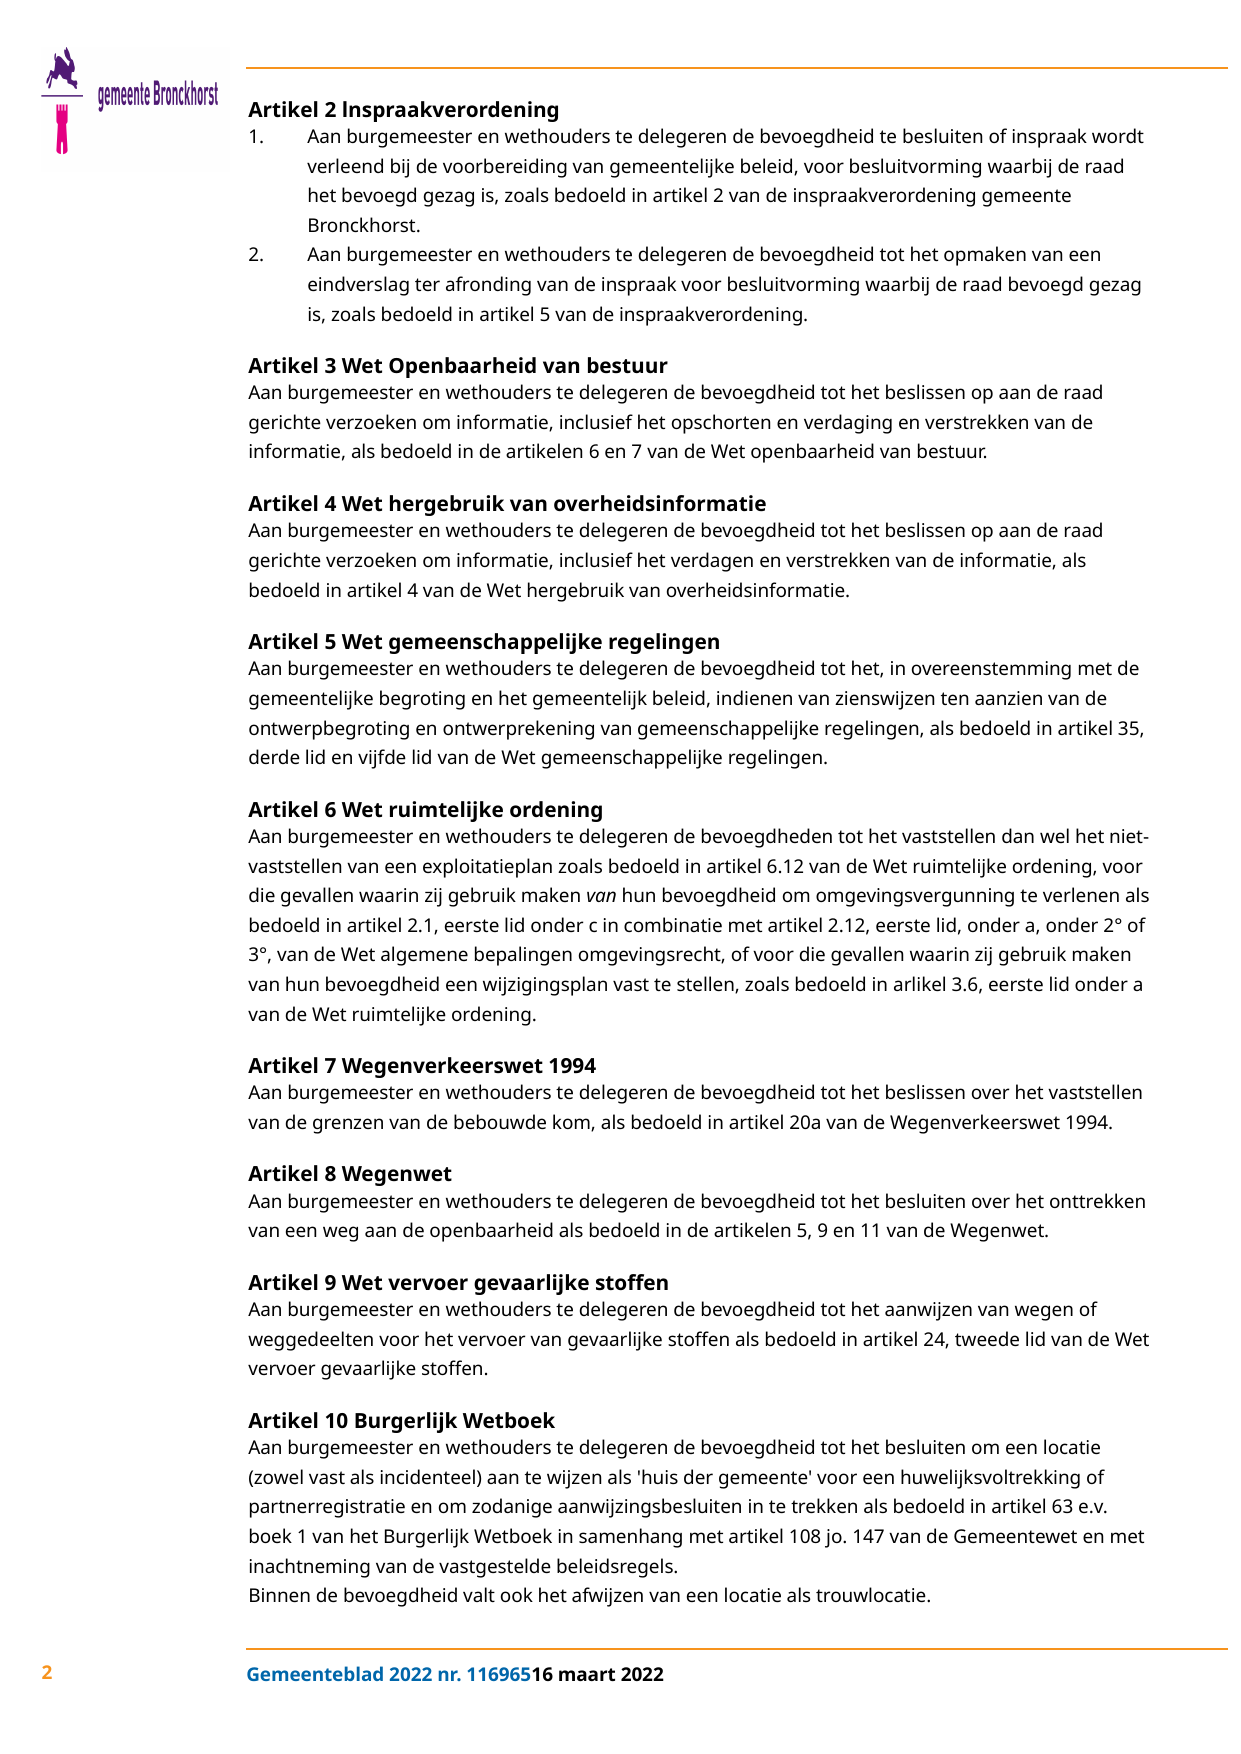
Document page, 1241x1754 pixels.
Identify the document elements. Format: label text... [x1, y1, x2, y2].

text Aan burgemeester en wethouders te delegeren de bevoegdheid tot het, in overeenstemming met de gemeentelijke begroting en het gemeentelijk beleid, indienen van zienswijzen ten aanzien van de ontwerpbegroting en ontwerprekening van gemeenschappelijke regelingen, als bedoeld in artikel 35, derde lid en vijfde lid van de Wet gemeenschappelijke regelingen. [248, 656, 1152, 770]
text Artikel 3 Wet Openbaarheid van bestuur [248, 351, 1152, 379]
list Aan burgemeester en wethouders te delegeren de bevoegdheid tot het opmaken van een eindverslag ter afronding van de inspraak voor besluitvorming waarbij de raad bevoegd gezag is, zoals bedoeld in artikel 5 van de inspraakverordening. [248, 242, 1152, 326]
picture [41, 47, 231, 172]
text Artikel 10 Burgerlijk Wetboek [248, 1406, 1152, 1434]
list Aan burgemeester en wethouders te delegeren de bevoegdheid te besluiten of inspraak wordt verleend bij de voorbereiding van gemeentelijke beleid, voor besluitvorming waarbij de raad het bevoegd gezag is, zoals bedoeld in artikel 2 van de inspraakverordening gemeente Bronckhorst. [248, 123, 1152, 238]
text Aan burgemeester en wethouders te delegeren de bevoegdheden tot het vaststellen dan wel het niet-vaststellen van een exploitatieplan zoals bedoeld in artikel 6.12 van de Wet ruimtelijke ordening, voor die gevallen waarin zij gebruik maken van hun bevoegdheid om omgevingsvergunning te verlenen als bedoeld in artikel 2.1, eerste lid onder c in combinatie met artikel 2.12, eerste lid, onder a, onder 2° of 3°, van de Wet algemene bepalingen omgevingsrecht, of voor die gevallen waarin zij gebruik maken van hun bevoegdheid een wijzigingsplan vast te stellen, zoals bedoeld in arlikel 3.6, eerste lid onder a van de Wet ruimtelijke ordening. [248, 823, 1152, 1026]
text Artikel 6 Wet ruimtelijke ordening [248, 795, 1152, 823]
text Aan burgemeester en wethouders te delegeren de bevoegdheid tot het beslissen over het vaststellen van de grenzen van de bebouwde kom, als bedoeld in artikel 20a van de Wegenverkeerswet 1994. [248, 1079, 1152, 1135]
text Binnen de bevoegdheid valt ook het afwijzen van een locatie als trouwlocatie. [248, 1582, 1152, 1608]
text Artikel 7 Wegenverkeerswet 1994 [248, 1051, 1152, 1079]
text Aan burgemeester en wethouders te delegeren de bevoegdheid tot het besluiten over het onttrekken van een weg aan de openbaarheid als bedoeld in de artikelen 5, 9 en 11 van de Wegenwet. [248, 1188, 1152, 1243]
text Aan burgemeester en wethouders te delegeren de bevoegdheid tot het beslissen op aan de raad gerichte verzoeken om informatie, inclusief het verdagen en verstrekken van de informatie, als bedoeld in artikel 4 van de Wet hergebruik van overheidsinformatie. [248, 518, 1152, 602]
text Artikel 4 Wet hergebruik van overheidsinformatie [248, 489, 1152, 518]
text Aan burgemeester en wethouders te delegeren de bevoegdheid tot het aanwijzen van wegen of weggedeelten voor het vervoer van gevaarlijke stoffen als bedoeld in artikel 24, tweede lid van de Wet vervoer gevaarlijke stoffen. [248, 1296, 1152, 1381]
text Aan burgemeester en wethouders te delegeren de bevoegdheid tot het besluiten om een locatie (zowel vast als incidenteel) aan te wijzen als 'huis der gemeente' voor een huwelijksvoltrekking of partnerregistratie en om zodanige aanwijzingsbesluiten in te trekken als bedoeld in artikel 63 e.v. boek 1 van het Burgerlijk Wetboek in samenhang met artikel 108 jo. 147 van de Gemeentewet en met inachtneming van de vastgestelde beleidsregels. [248, 1434, 1152, 1578]
text Artikel 2 lnspraakverordening [248, 95, 1152, 123]
text Artikel 9 Wet vervoer gevaarlijke stoffen [248, 1268, 1152, 1296]
text Artikel 8 Wegenwet [248, 1159, 1152, 1188]
text Aan burgemeester en wethouders te delegeren de bevoegdheid tot het beslissen op aan de raad gerichte verzoeken om informatie, inclusief het opschorten en verdaging en verstrekken van de informatie, als bedoeld in de artikelen 6 en 7 van de Wet openbaarheid van bestuur. [248, 379, 1152, 464]
text Artikel 5 Wet gemeenschappelijke regelingen [248, 627, 1152, 656]
